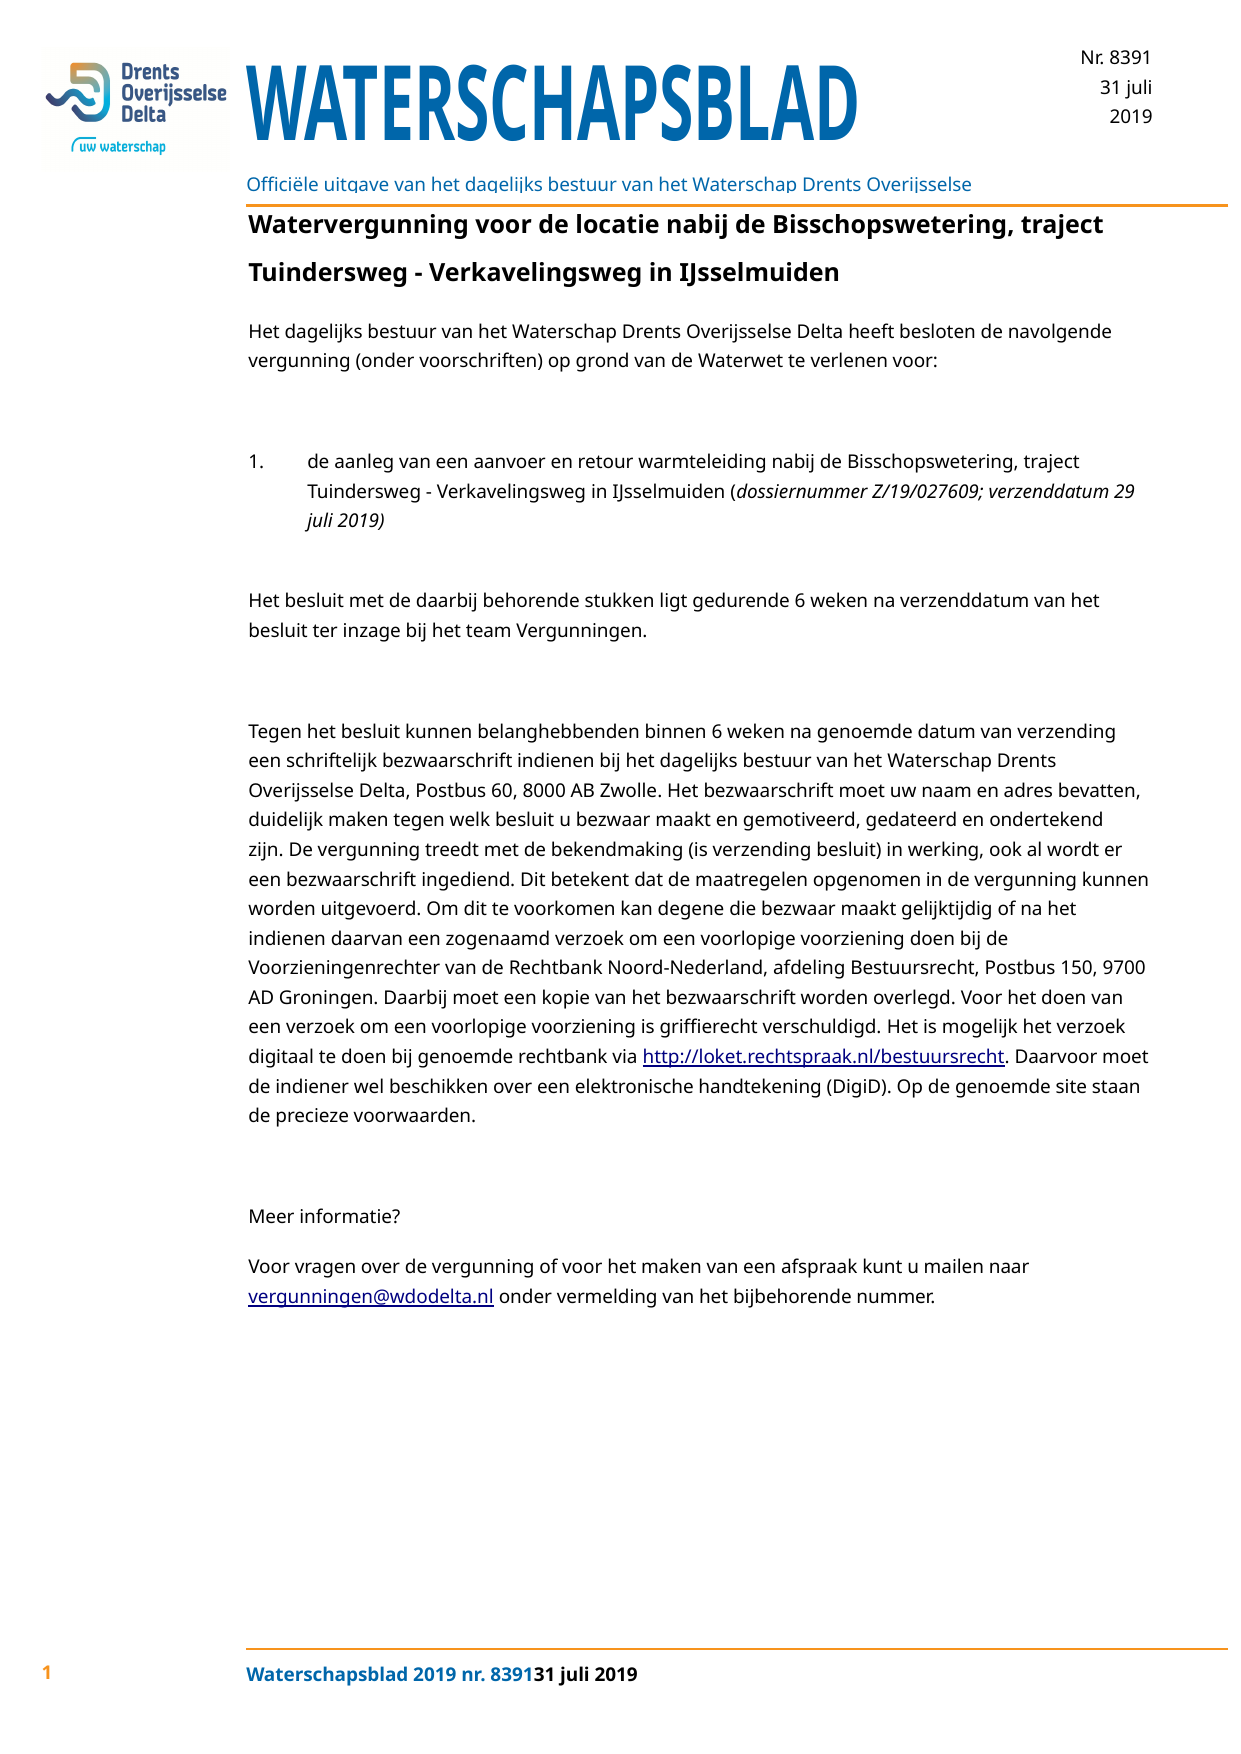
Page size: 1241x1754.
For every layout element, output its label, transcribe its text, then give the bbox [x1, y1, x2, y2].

list de aanleg van een aanvoer en retour warmteleiding nabij de Bisschopswetering, traject Tuindersweg - Verkavelingsweg in IJsselmuiden (dossiernummer Z/19/027609; verzenddatum 29 juli 2019) [248, 448, 1152, 533]
text Tegen het besluit kunnen belanghebbenden binnen 6 weken na genoemde datum van verzending een schriftelijk bezwaarschrift indienen bij het dagelijks bestuur van het Waterschap Drents Overijsselse Delta, Postbus 60, 8000 AB Zwolle. Het bezwaarschrift moet uw naam en adres bevatten, duidelijk maken tegen welk besluit u bezwaar maakt en gemotiveerd, gedateerd en ondertekend zijn. De vergunning treedt met de bekendmaking (is verzending besluit) in werking, ook al wordt er een bezwaarschrift ingediend. Dit betekent dat de maatregelen opgenomen in de vergunning kunnen worden uitgevoerd. Om dit te voorkomen kan degene die bezwaar maakt gelijktijdig of na het indienen daarvan een zogenaamd verzoek om een voorlopige voorziening doen bij de Voorzieningenrechter van de Rechtbank Noord-Nederland, afdeling Bestuursrecht, Postbus 150, 9700 AD Groningen. Daarbij moet een kopie van het bezwaarschrift worden overlegd. Voor het doen van een verzoek om een voorlopige voorziening is griffierecht verschuldigd. Het is mogelijk het verzoek digitaal te doen bij genoemde rechtbank via http://loket.rechtspraak.nl/bestuursrecht. Daarvoor moet de indiener wel beschikken over een elektronische handtekening (DigiD). Op de genoemde site staan de precieze voorwaarden. [248, 718, 1152, 1128]
text Watervergunning voor de locatie nabij de Bisschopswetering, traject Tuindersweg - Verkavelingsweg in IJsselmuiden [248, 207, 1152, 288]
text Het besluit met de daarbij behorende stukken ligt gedurende 6 weken na verzenddatum van het besluit ter inzage bij het team Vergunningen. [248, 587, 1152, 643]
picture [41, 47, 231, 172]
text Meer informatie? [248, 1203, 1152, 1229]
text Het dagelijks bestuur van het Waterschap Drents Overijsselse Delta heeft besloten de navolgende vergunning (onder voorschriften) op grond van de Waterwet te verlenen voor: [248, 318, 1152, 373]
text Voor vragen over de vergunning of voor het maken van een afspraak kunt u mailen naar vergunningen@wdodelta.nl onder vermelding van het bijbehorende nummer. [248, 1254, 1152, 1309]
